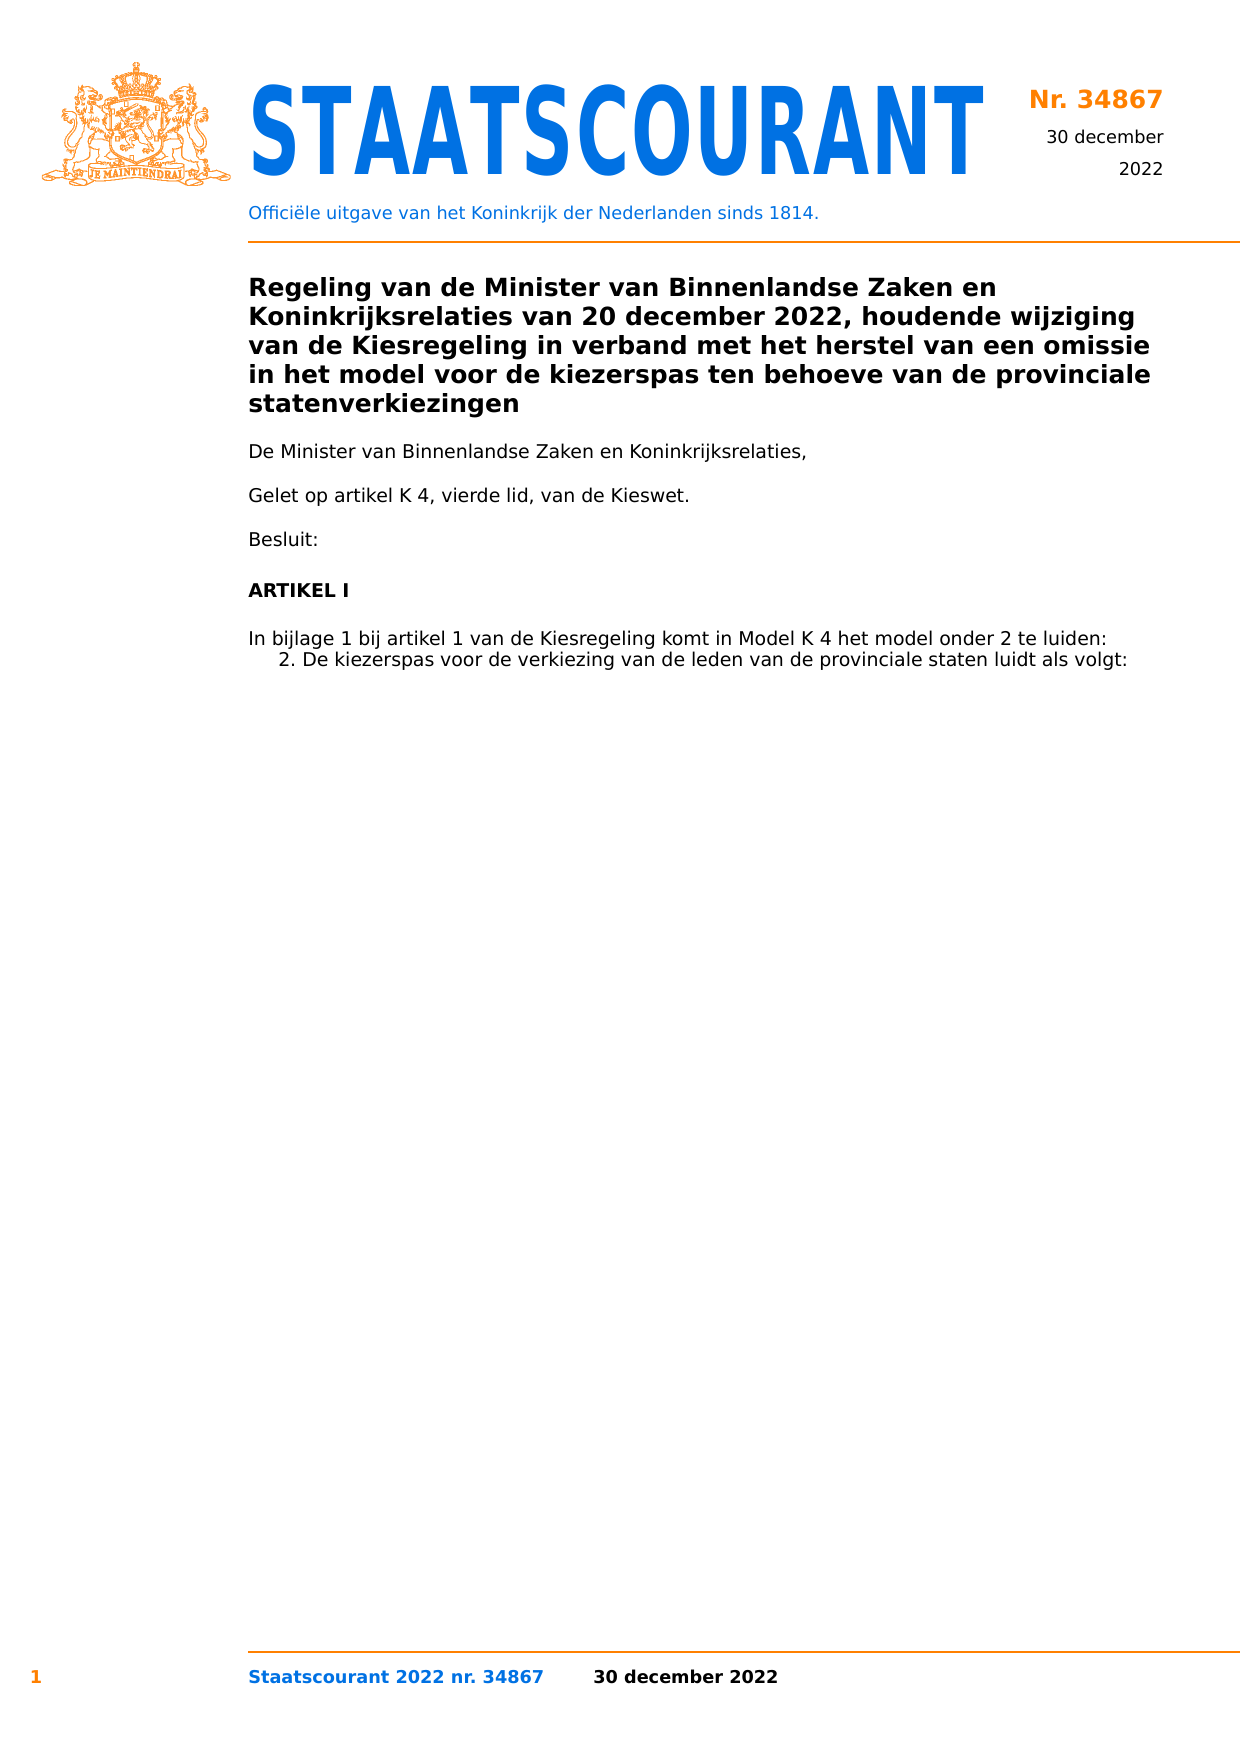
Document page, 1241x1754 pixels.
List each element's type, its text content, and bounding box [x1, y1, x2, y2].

picture [41, 62, 231, 186]
table_header Nr. 34867 [998, 62, 1240, 121]
table_header STAATSCOURANT [248, 62, 998, 203]
text 2. De kiezerspas voor de verkiezing van de leden van de provinciale staten luidt als volgt: [278, 649, 1163, 671]
text In bijlage 1 bij artikel 1 van de Kiesregeling komt in Model K 4 het model onder 2 te luiden: [248, 627, 1163, 649]
table_cell 2022 [998, 153, 1240, 203]
text Gelet op artikel K 4, vierde lid, van de Kieswet. [248, 484, 1163, 507]
text De Minister van Binnenlandse Zaken en Koninkrijksrelaties, [248, 441, 1163, 463]
table_cell 30 december [998, 121, 1240, 153]
text Besluit: [248, 528, 1163, 550]
subtitle ARTIKEL I [248, 580, 1163, 602]
table_cell Officiële uitgave van het Koninkrijk der Nederlanden sinds 1814. [248, 203, 1240, 241]
table_header [25, 62, 248, 241]
subtitle Regeling van de Minister van Binnenlandse Zaken en Koninkrijksrelaties van 20 december 2022, houdende wijziging van de Kiesregeling in verband met het herstel van een omissie in het model voor de kiezerspas ten behoeve van de provinciale statenverkiezingen [248, 273, 1163, 419]
